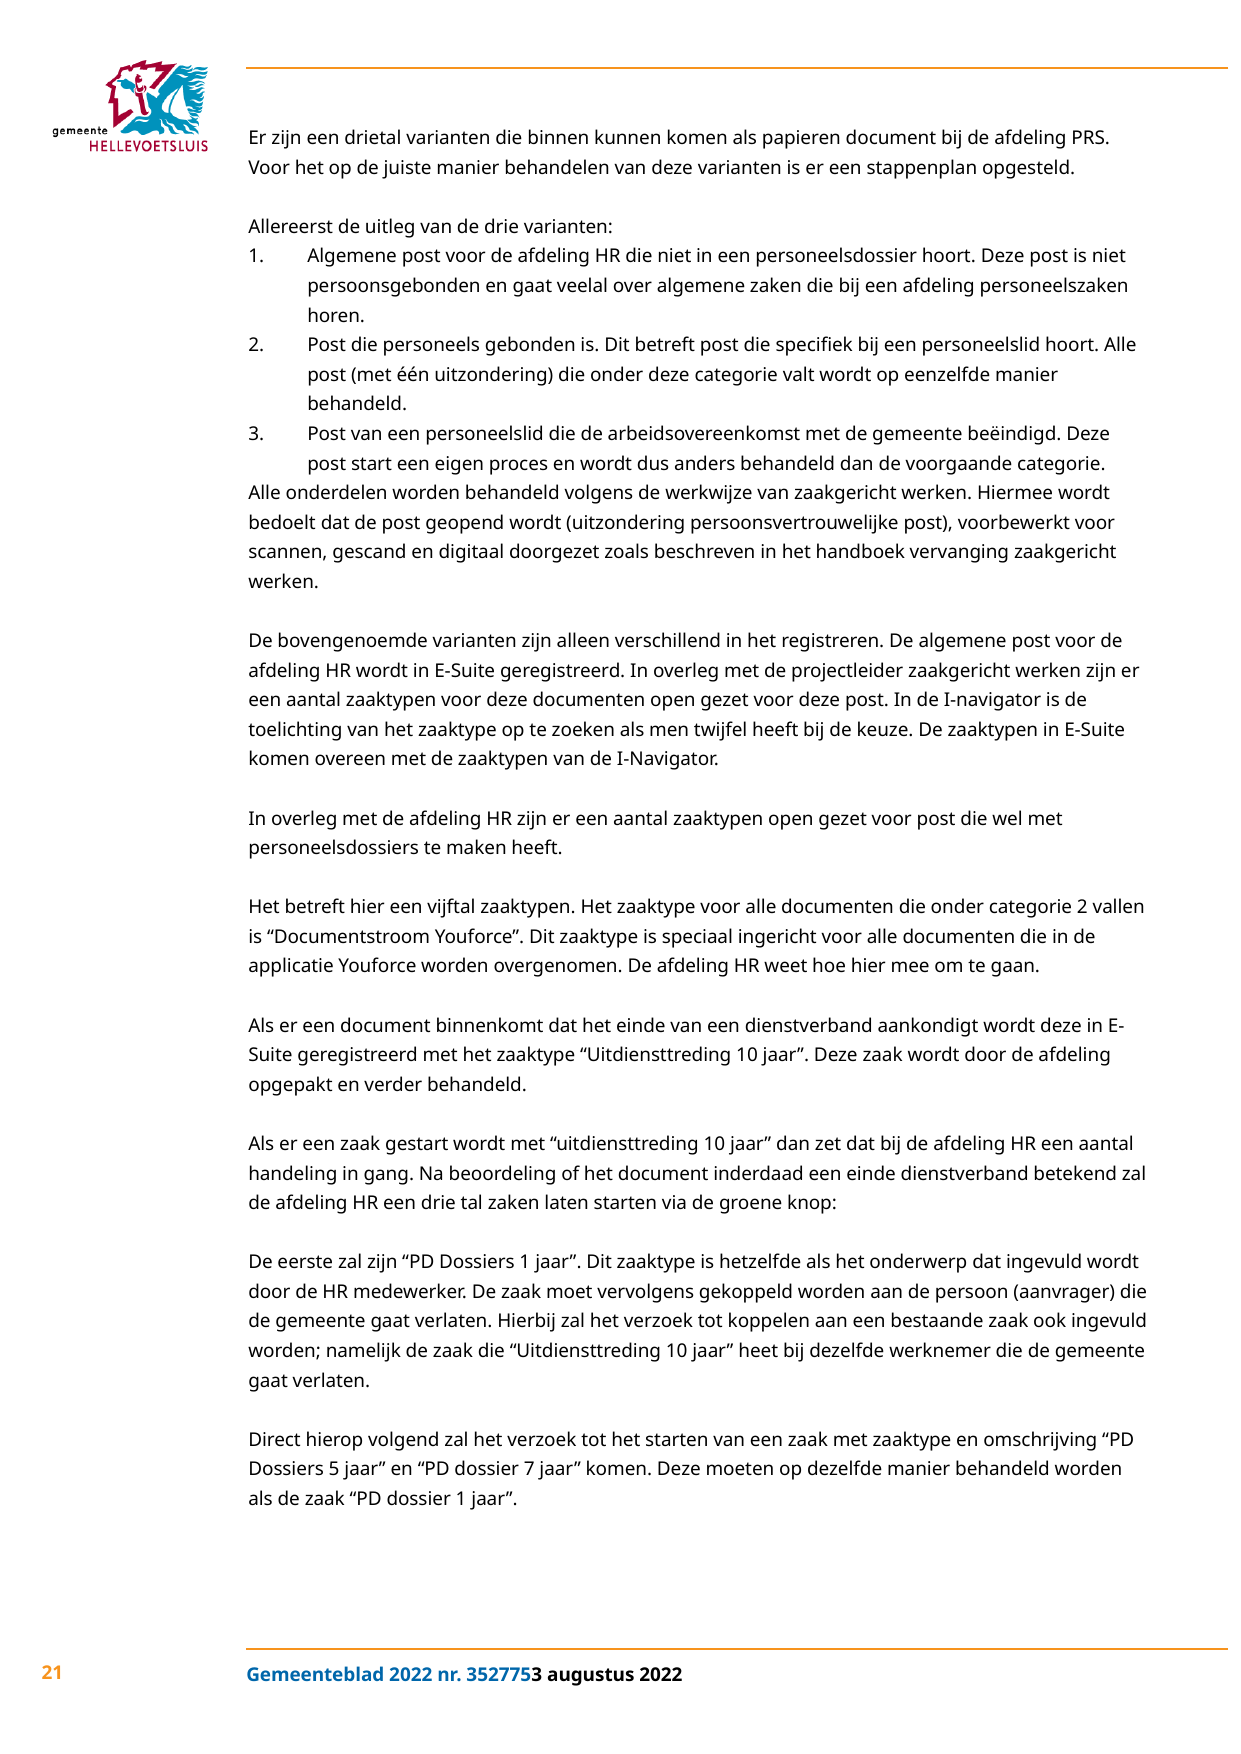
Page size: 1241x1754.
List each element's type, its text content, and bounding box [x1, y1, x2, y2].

picture [41, 47, 231, 172]
text In overleg met de afdeling HR zijn er een aantal zaaktypen open gezet voor post die wel met personeelsdossiers te maken heeft. [248, 805, 1152, 860]
text Er zijn een drietal varianten die binnen kunnen komen als papieren document bij de afdeling PRS. [248, 124, 1152, 150]
text Alle onderdelen worden behandeld volgens de werkwijze van zaakgericht werken. Hiermee wordt bedoelt dat de post geopend wordt (uitzondering persoonsvertrouwelijke post), voorbewerkt voor scannen, gescand en digitaal doorgezet zoals beschreven in het handboek vervanging zaakgericht werken. [248, 479, 1152, 594]
text De eerste zal zijn “PD Dossiers 1 jaar”. Dit zaaktype is hetzelfde als het onderwerp dat ingevuld wordt door de HR medewerker. De zaak moet vervolgens gekoppeld worden aan de persoon (aanvrager) die de gemeente gaat verlaten. Hierbij zal het verzoek tot koppelen aan een bestaande zaak ook ingevuld worden; namelijk de zaak die “Uitdiensttreding 10 jaar” heet bij dezelfde werknemer die de gemeente gaat verlaten. [248, 1248, 1152, 1393]
text Het betreft hier een vijftal zaaktypen. Het zaaktype voor alle documenten die onder categorie 2 vallen is “Documentstroom Youforce”. Dit zaaktype is speciaal ingericht voor alle documenten die in de applicatie Youforce worden overgenomen. De afdeling HR weet hoe hier mee om te gaan. [248, 893, 1152, 978]
text Voor het op de juiste manier behandelen van deze varianten is er een stappenplan opgesteld. [248, 154, 1152, 180]
list Post van een personeelslid die de arbeidsovereenkomst met de gemeente beëindigd. Deze post start een eigen proces en wordt dus anders behandeld dan de voorgaande categorie. [248, 420, 1152, 476]
text Allereerst de uitleg van de drie varianten: [248, 213, 1152, 239]
text Als er een document binnenkomt dat het einde van een dienstverband aankondigt wordt deze in E-Suite geregistreerd met het zaaktype “Uitdiensttreding 10 jaar”. Deze zaak wordt door de afdeling opgepakt en verder behandeld. [248, 1012, 1152, 1097]
list Algemene post voor de afdeling HR die niet in een personeelsdossier hoort. Deze post is niet persoonsgebonden en gaat veelal over algemene zaken die bij een afdeling personeelszaken horen. [248, 243, 1152, 328]
text De bovengenoemde varianten zijn alleen verschillend in het registreren. De algemene post voor de afdeling HR wordt in E-Suite geregistreerd. In overleg met de projectleider zaakgericht werken zijn er een aantal zaaktypen voor deze documenten open gezet voor deze post. In de I-navigator is de toelichting van het zaaktype op te zoeken als men twijfel heeft bij de keuze. De zaaktypen in E-Suite komen overeen met de zaaktypen van de I-Navigator. [248, 627, 1152, 771]
list Post die personeels gebonden is. Dit betreft post die specifiek bij een personeelslid hoort. Alle post (met één uitzondering) die onder deze categorie valt wordt op eenzelfde manier behandeld. [248, 331, 1152, 416]
text Als er een zaak gestart wordt met “uitdiensttreding 10 jaar” dan zet dat bij de afdeling HR een aantal handeling in gang. Na beoordeling of het document inderdaad een einde dienstverband betekend zal de afdeling HR een drie tal zaken laten starten via de groene knop: [248, 1130, 1152, 1215]
text Direct hierop volgend zal het verzoek tot het starten van een zaak met zaaktype en omschrijving “PD Dossiers 5 jaar” en “PD dossier 7 jaar” komen. Deze moeten op dezelfde manier behandeld worden als de zaak “PD dossier 1 jaar”. [248, 1426, 1152, 1511]
